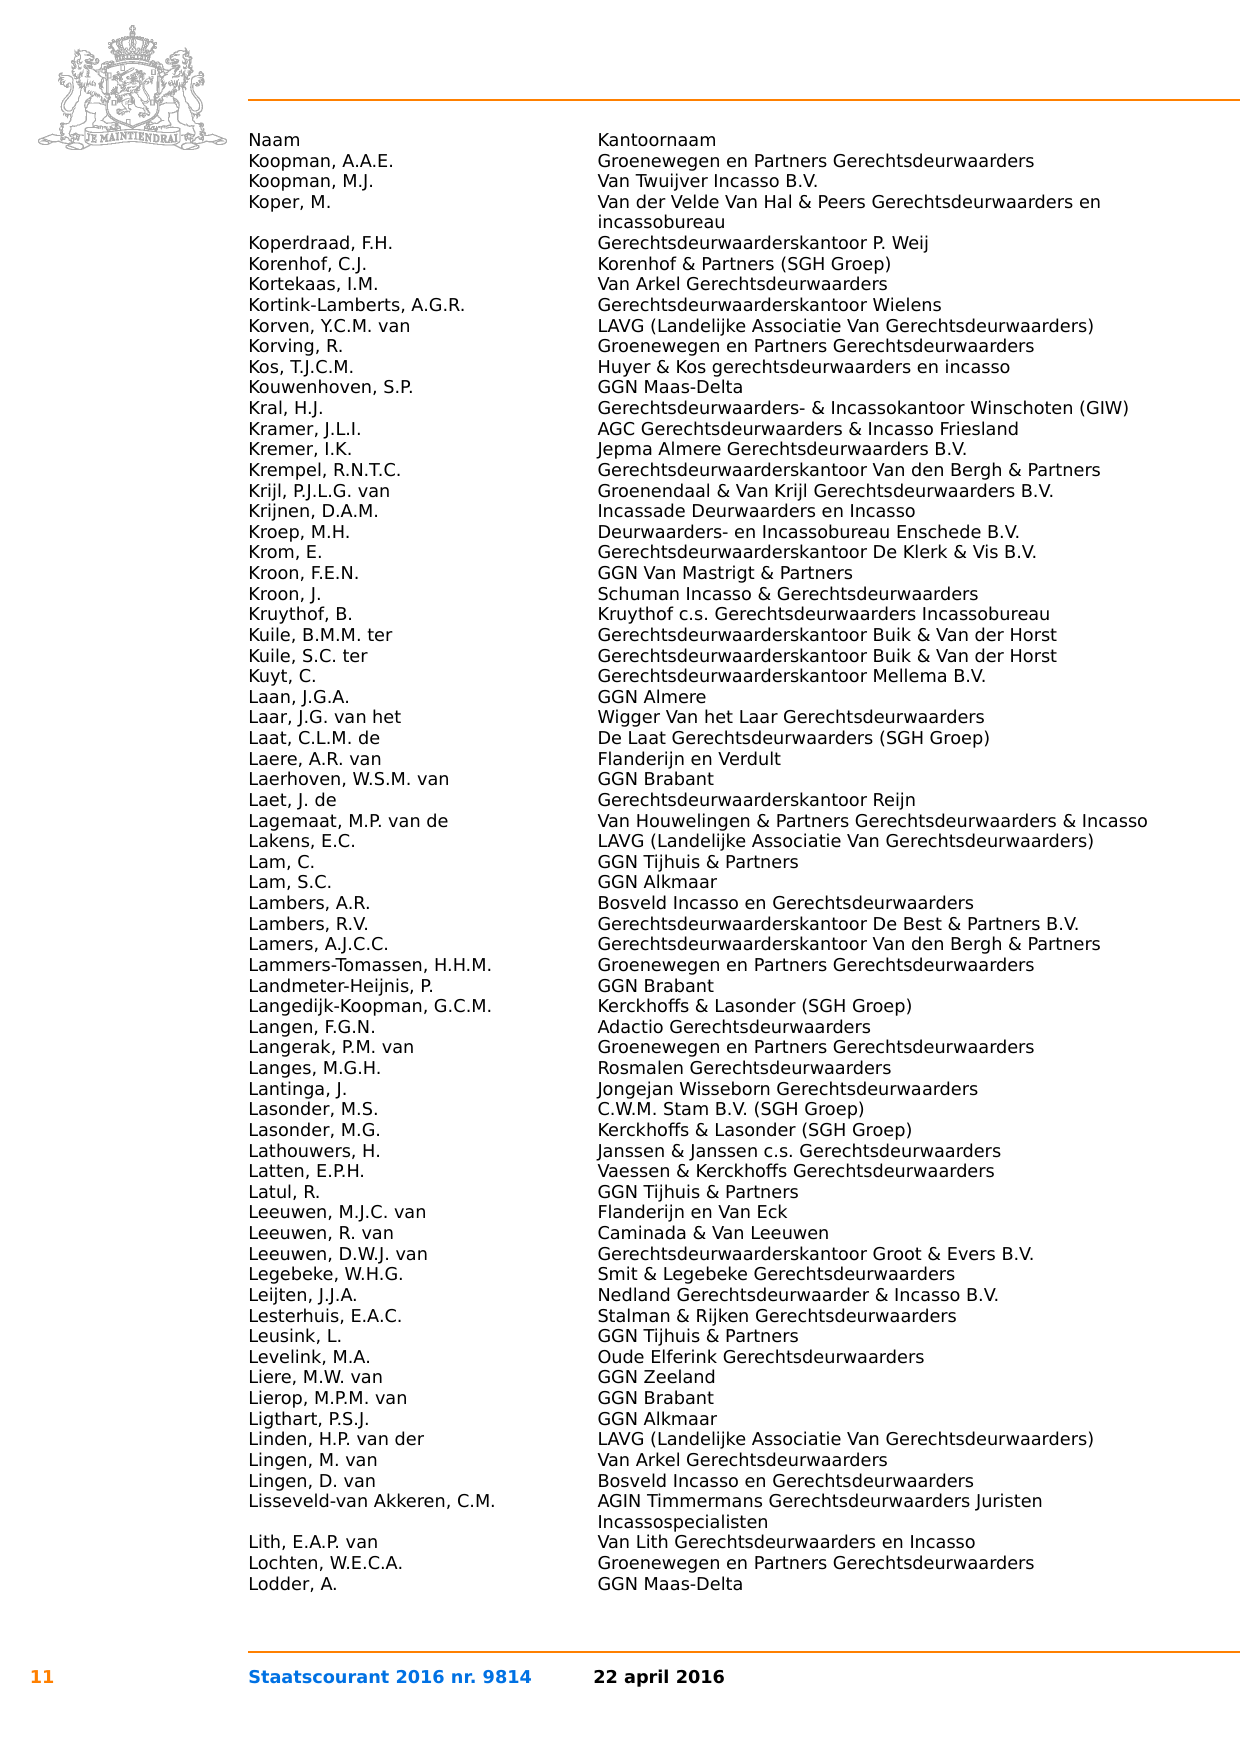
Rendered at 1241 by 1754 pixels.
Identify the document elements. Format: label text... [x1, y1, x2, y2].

table_cell GGN Tijhuis & Partners [591, 1182, 1163, 1202]
table_cell Lesterhuis, E.A.C. [248, 1306, 591, 1326]
table_cell Gerechtsdeurwaarderskantoor Buik & Van der Horst [591, 646, 1163, 666]
table_cell Gerechtsdeurwaarderskantoor Van den Bergh & Partners [591, 460, 1163, 481]
table_cell Van der Velde Van Hal & Peers Gerechtsdeurwaarders en incassobureau [591, 192, 1163, 233]
table_cell Gerechtsdeurwaarderskantoor Groot & Evers B.V. [591, 1244, 1163, 1264]
table_cell Lam, S.C. [248, 873, 591, 893]
table_cell Gerechtsdeurwaarderskantoor P. Weij [591, 233, 1163, 254]
table_cell Gerechtsdeurwaarderskantoor De Klerk & Vis B.V. [591, 543, 1163, 563]
table_cell Lochten, W.E.C.A. [248, 1553, 591, 1574]
table_cell Van Lith Gerechtsdeurwaarders en Incasso [591, 1533, 1163, 1553]
table_cell Kos, T.J.C.M. [248, 357, 591, 377]
table_cell AGIN Timmermans Gerechtsdeurwaarders Juristen Incassospecialisten [591, 1491, 1163, 1532]
table_cell Vaessen & Kerckhoffs Gerechtsdeurwaarders [591, 1161, 1163, 1182]
table_cell Koper, M. [248, 192, 591, 233]
table_cell Caminada & Van Leeuwen [591, 1223, 1163, 1244]
table_cell Korenhof, C.J. [248, 254, 591, 274]
table_cell Levelink, M.A. [248, 1347, 591, 1367]
table_cell Laat, C.L.M. de [248, 728, 591, 749]
table_cell Van Houwelingen & Partners Gerechtsdeurwaarders & Incasso [591, 811, 1163, 831]
table_cell GGN Almere [591, 687, 1163, 707]
table_cell Leijten, J.J.A. [248, 1285, 591, 1306]
table_cell Langedijk-Koopman, G.C.M. [248, 996, 591, 1017]
table_cell Kruythof, B. [248, 604, 591, 625]
table_cell Groenewegen en Partners Gerechtsdeurwaarders [591, 151, 1163, 171]
table_cell Lathouwers, H. [248, 1141, 591, 1161]
table_cell Wigger Van het Laar Gerechtsdeurwaarders [591, 708, 1163, 728]
table_cell Oude Elferink Gerechtsdeurwaarders [591, 1347, 1163, 1367]
table_cell Stalman & Rijken Gerechtsdeurwaarders [591, 1306, 1163, 1326]
table_cell Kerckhoffs & Lasonder (SGH Groep) [591, 1120, 1163, 1141]
table_cell Gerechtsdeurwaarders- & Incassokantoor Winschoten (GIW) [591, 398, 1163, 419]
table_cell Lisseveld-van Akkeren, C.M. [248, 1491, 591, 1532]
table_cell Laet, J. de [248, 790, 591, 811]
table_cell GGN Alkmaar [591, 1409, 1163, 1429]
table_cell Lagemaat, M.P. van de [248, 811, 591, 831]
table_cell GGN Maas-Delta [591, 1574, 1163, 1594]
table_cell Kuyt, C. [248, 666, 591, 687]
table_cell Flanderijn en Van Eck [591, 1203, 1163, 1223]
table_cell Lasonder, M.S. [248, 1099, 591, 1120]
table_cell LAVG (Landelijke Associatie Van Gerechtsdeurwaarders) [591, 1429, 1163, 1450]
table_cell Lingen, M. van [248, 1450, 591, 1471]
table_cell Laere, A.R. van [248, 749, 591, 769]
table_cell GGN Brabant [591, 976, 1163, 996]
table_cell Lambers, A.R. [248, 893, 591, 914]
table_cell Jepma Almere Gerechtsdeurwaarders B.V. [591, 439, 1163, 460]
table_cell Groenewegen en Partners Gerechtsdeurwaarders [591, 336, 1163, 357]
table_cell Lammers-Tomassen, H.H.M. [248, 955, 591, 976]
table_cell LAVG (Landelijke Associatie Van Gerechtsdeurwaarders) [591, 316, 1163, 336]
table_cell Leusink, L. [248, 1326, 591, 1347]
table_cell Ligthart, P.S.J. [248, 1409, 591, 1429]
table_cell Laar, J.G. van het [248, 708, 591, 728]
table_cell Bosveld Incasso en Gerechtsdeurwaarders [591, 1471, 1163, 1491]
table_cell Flanderijn en Verdult [591, 749, 1163, 769]
table_cell Van Arkel Gerechtsdeurwaarders [591, 274, 1163, 295]
table_cell Groenendaal & Van Krijl Gerechtsdeurwaarders B.V. [591, 481, 1163, 501]
table_cell Lam, C. [248, 852, 591, 872]
picture [38, 25, 227, 150]
table_cell Groenewegen en Partners Gerechtsdeurwaarders [591, 1038, 1163, 1058]
table_cell Gerechtsdeurwaarderskantoor Wielens [591, 295, 1163, 316]
table_cell Janssen & Janssen c.s. Gerechtsdeurwaarders [591, 1141, 1163, 1161]
table_cell Laan, J.G.A. [248, 687, 591, 707]
table_cell LAVG (Landelijke Associatie Van Gerechtsdeurwaarders) [591, 831, 1163, 852]
table_cell Leeuwen, D.W.J. van [248, 1244, 591, 1264]
table_cell Incassade Deurwaarders en Incasso [591, 501, 1163, 522]
table_cell GGN Tijhuis & Partners [591, 852, 1163, 872]
table_cell Lantinga, J. [248, 1079, 591, 1099]
table_cell Langen, F.G.N. [248, 1017, 591, 1037]
table_cell GGN Zeeland [591, 1368, 1163, 1388]
table_cell Lamers, A.J.C.C. [248, 934, 591, 955]
table_cell GGN Brabant [591, 769, 1163, 790]
table_cell Schuman Incasso & Gerechtsdeurwaarders [591, 584, 1163, 604]
table_cell Lasonder, M.G. [248, 1120, 591, 1141]
table_cell Kroep, M.H. [248, 522, 591, 542]
table_cell Jongejan Wisseborn Gerechtsdeurwaarders [591, 1079, 1163, 1099]
table_cell Kroon, F.E.N. [248, 563, 591, 584]
table_header Naam [248, 130, 591, 151]
table_cell GGN Van Mastrigt & Partners [591, 563, 1163, 584]
table_cell Nedland Gerechtsdeurwaarder & Incasso B.V. [591, 1285, 1163, 1306]
table_cell Korving, R. [248, 336, 591, 357]
table_cell Kerckhoffs & Lasonder (SGH Groep) [591, 996, 1163, 1017]
table_cell Koopman, A.A.E. [248, 151, 591, 171]
table_cell Van Twuijver Incasso B.V. [591, 171, 1163, 192]
table_cell Gerechtsdeurwaarderskantoor Mellema B.V. [591, 666, 1163, 687]
table_cell Gerechtsdeurwaarderskantoor Reijn [591, 790, 1163, 811]
table_cell Krijl, P.J.L.G. van [248, 481, 591, 501]
table_cell Lith, E.A.P. van [248, 1533, 591, 1553]
table_cell Korenhof & Partners (SGH Groep) [591, 254, 1163, 274]
table_cell Kuile, B.M.M. ter [248, 625, 591, 646]
table_cell Krempel, R.N.T.C. [248, 460, 591, 481]
table_cell Latul, R. [248, 1182, 591, 1202]
table_cell Krom, E. [248, 543, 591, 563]
table_cell Gerechtsdeurwaarderskantoor Van den Bergh & Partners [591, 934, 1163, 955]
table_cell Legebeke, W.H.G. [248, 1264, 591, 1285]
table_cell Kruythof c.s. Gerechtsdeurwaarders Incassobureau [591, 604, 1163, 625]
table_cell GGN Maas-Delta [591, 378, 1163, 398]
table_cell Deurwaarders- en Incassobureau Enschede B.V. [591, 522, 1163, 542]
table_cell Lakens, E.C. [248, 831, 591, 852]
table_cell Leeuwen, R. van [248, 1223, 591, 1244]
table_cell Koopman, M.J. [248, 171, 591, 192]
table_cell Kremer, I.K. [248, 439, 591, 460]
table_cell Lierop, M.P.M. van [248, 1388, 591, 1409]
table_cell Adactio Gerechtsdeurwaarders [591, 1017, 1163, 1037]
table_cell Groenewegen en Partners Gerechtsdeurwaarders [591, 955, 1163, 976]
table_cell Laerhoven, W.S.M. van [248, 769, 591, 790]
table_cell De Laat Gerechtsdeurwaarders (SGH Groep) [591, 728, 1163, 749]
table_cell C.W.M. Stam B.V. (SGH Groep) [591, 1099, 1163, 1120]
table_cell Liere, M.W. van [248, 1368, 591, 1388]
table_cell AGC Gerechtsdeurwaarders & Incasso Friesland [591, 419, 1163, 439]
table_cell Gerechtsdeurwaarderskantoor De Best & Partners B.V. [591, 914, 1163, 934]
table_header Kantoornaam [591, 130, 1163, 151]
table_cell Lodder, A. [248, 1574, 591, 1594]
table_cell Smit & Legebeke Gerechtsdeurwaarders [591, 1264, 1163, 1285]
table_cell Kouwenhoven, S.P. [248, 378, 591, 398]
table_cell Groenewegen en Partners Gerechtsdeurwaarders [591, 1553, 1163, 1574]
table_cell Linden, H.P. van der [248, 1429, 591, 1450]
table_cell Langerak, P.M. van [248, 1038, 591, 1058]
table_cell Van Arkel Gerechtsdeurwaarders [591, 1450, 1163, 1471]
table_cell Kramer, J.L.I. [248, 419, 591, 439]
table_cell Kortink-Lamberts, A.G.R. [248, 295, 591, 316]
table_cell Koperdraad, F.H. [248, 233, 591, 254]
table_cell Rosmalen Gerechtsdeurwaarders [591, 1058, 1163, 1079]
table_cell Gerechtsdeurwaarderskantoor Buik & Van der Horst [591, 625, 1163, 646]
table_cell GGN Brabant [591, 1388, 1163, 1409]
table_cell GGN Tijhuis & Partners [591, 1326, 1163, 1347]
table_cell Huyer & Kos gerechtsdeurwaarders en incasso [591, 357, 1163, 377]
table_cell Korven, Y.C.M. van [248, 316, 591, 336]
table_cell Kroon, J. [248, 584, 591, 604]
table_cell Kortekaas, I.M. [248, 274, 591, 295]
table_cell Lambers, R.V. [248, 914, 591, 934]
table_cell Latten, E.P.H. [248, 1161, 591, 1182]
table_cell Krijnen, D.A.M. [248, 501, 591, 522]
table_cell GGN Alkmaar [591, 873, 1163, 893]
table_cell Lingen, D. van [248, 1471, 591, 1491]
table_cell Kral, H.J. [248, 398, 591, 419]
table_cell Leeuwen, M.J.C. van [248, 1203, 591, 1223]
table_cell Landmeter-Heijnis, P. [248, 976, 591, 996]
table_cell Langes, M.G.H. [248, 1058, 591, 1079]
table_cell Bosveld Incasso en Gerechtsdeurwaarders [591, 893, 1163, 914]
table_cell Kuile, S.C. ter [248, 646, 591, 666]
